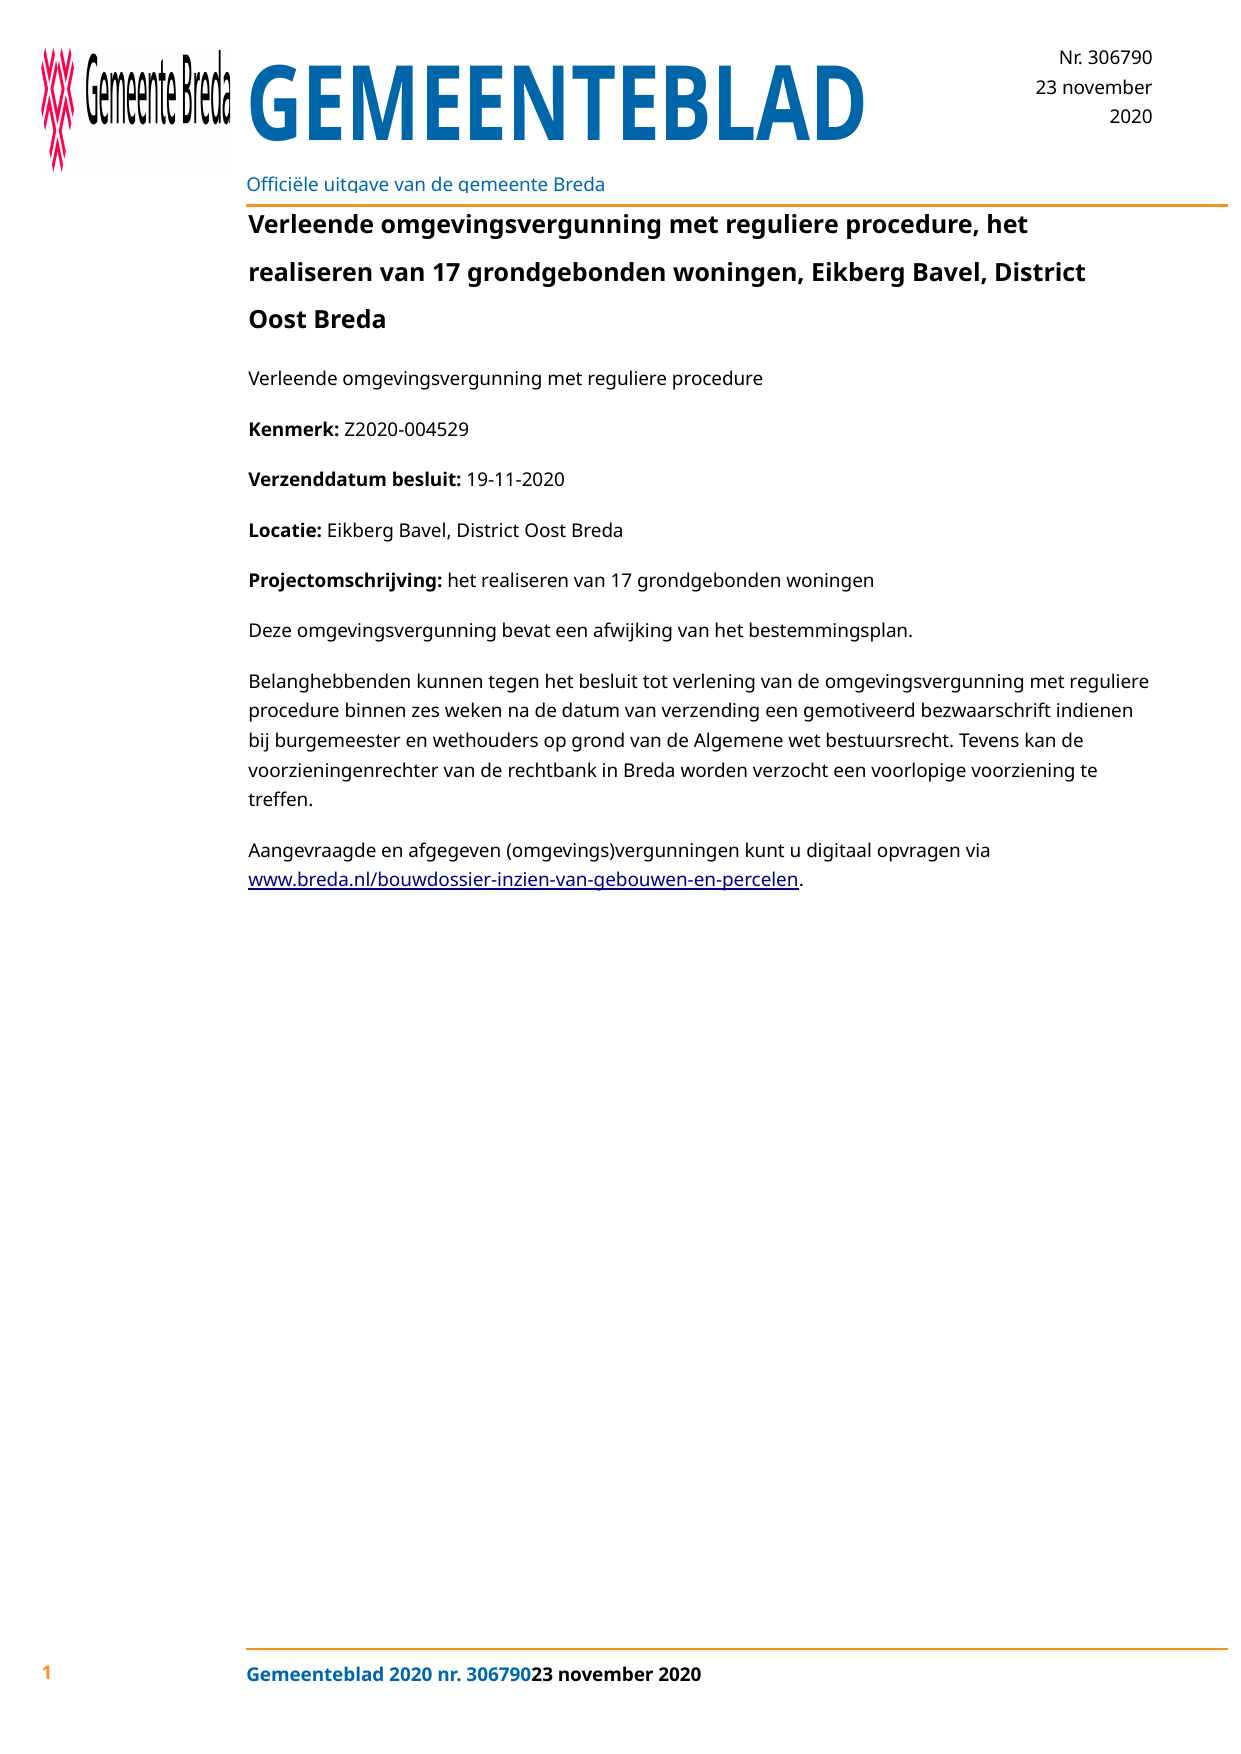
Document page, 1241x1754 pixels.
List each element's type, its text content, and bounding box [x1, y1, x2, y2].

picture [41, 47, 231, 172]
text Locatie: Eikberg Bavel, District Oost Breda [248, 517, 1152, 542]
text Aangevraagde en afgegeven (omgevings)vergunningen kunt u digitaal opvragen via www.breda.nl/bouwdossier-inzien-van-gebouwen-en-percelen. [248, 837, 1152, 892]
text Verzenddatum besluit: 19-11-2020 [248, 466, 1152, 492]
text Projectomschrijving: het realiseren van 17 grondgebonden woningen [248, 567, 1152, 593]
text Deze omgevingsvergunning bevat een afwijking van het bestemmingsplan. [248, 618, 1152, 643]
text Kenmerk: Z2020-004529 [248, 416, 1152, 442]
text Belanghebbenden kunnen tegen het besluit tot verlening van de omgevingsvergunning met reguliere procedure binnen zes weken na de datum van verzending een gemotiveerd bezwaarschrift indienen bij burgemeester en wethouders op grond van de Algemene wet bestuursrecht. Tevens kan de voorzieningenrechter van de rechtbank in Breda worden verzocht een voorlopige voorziening te treffen. [248, 668, 1152, 812]
text Verleende omgevingsvergunning met reguliere procedure [248, 366, 1152, 391]
text Verleende omgevingsvergunning met reguliere procedure, het realiseren van 17 grondgebonden woningen, Eikberg Bavel, District Oost Breda [248, 207, 1152, 336]
